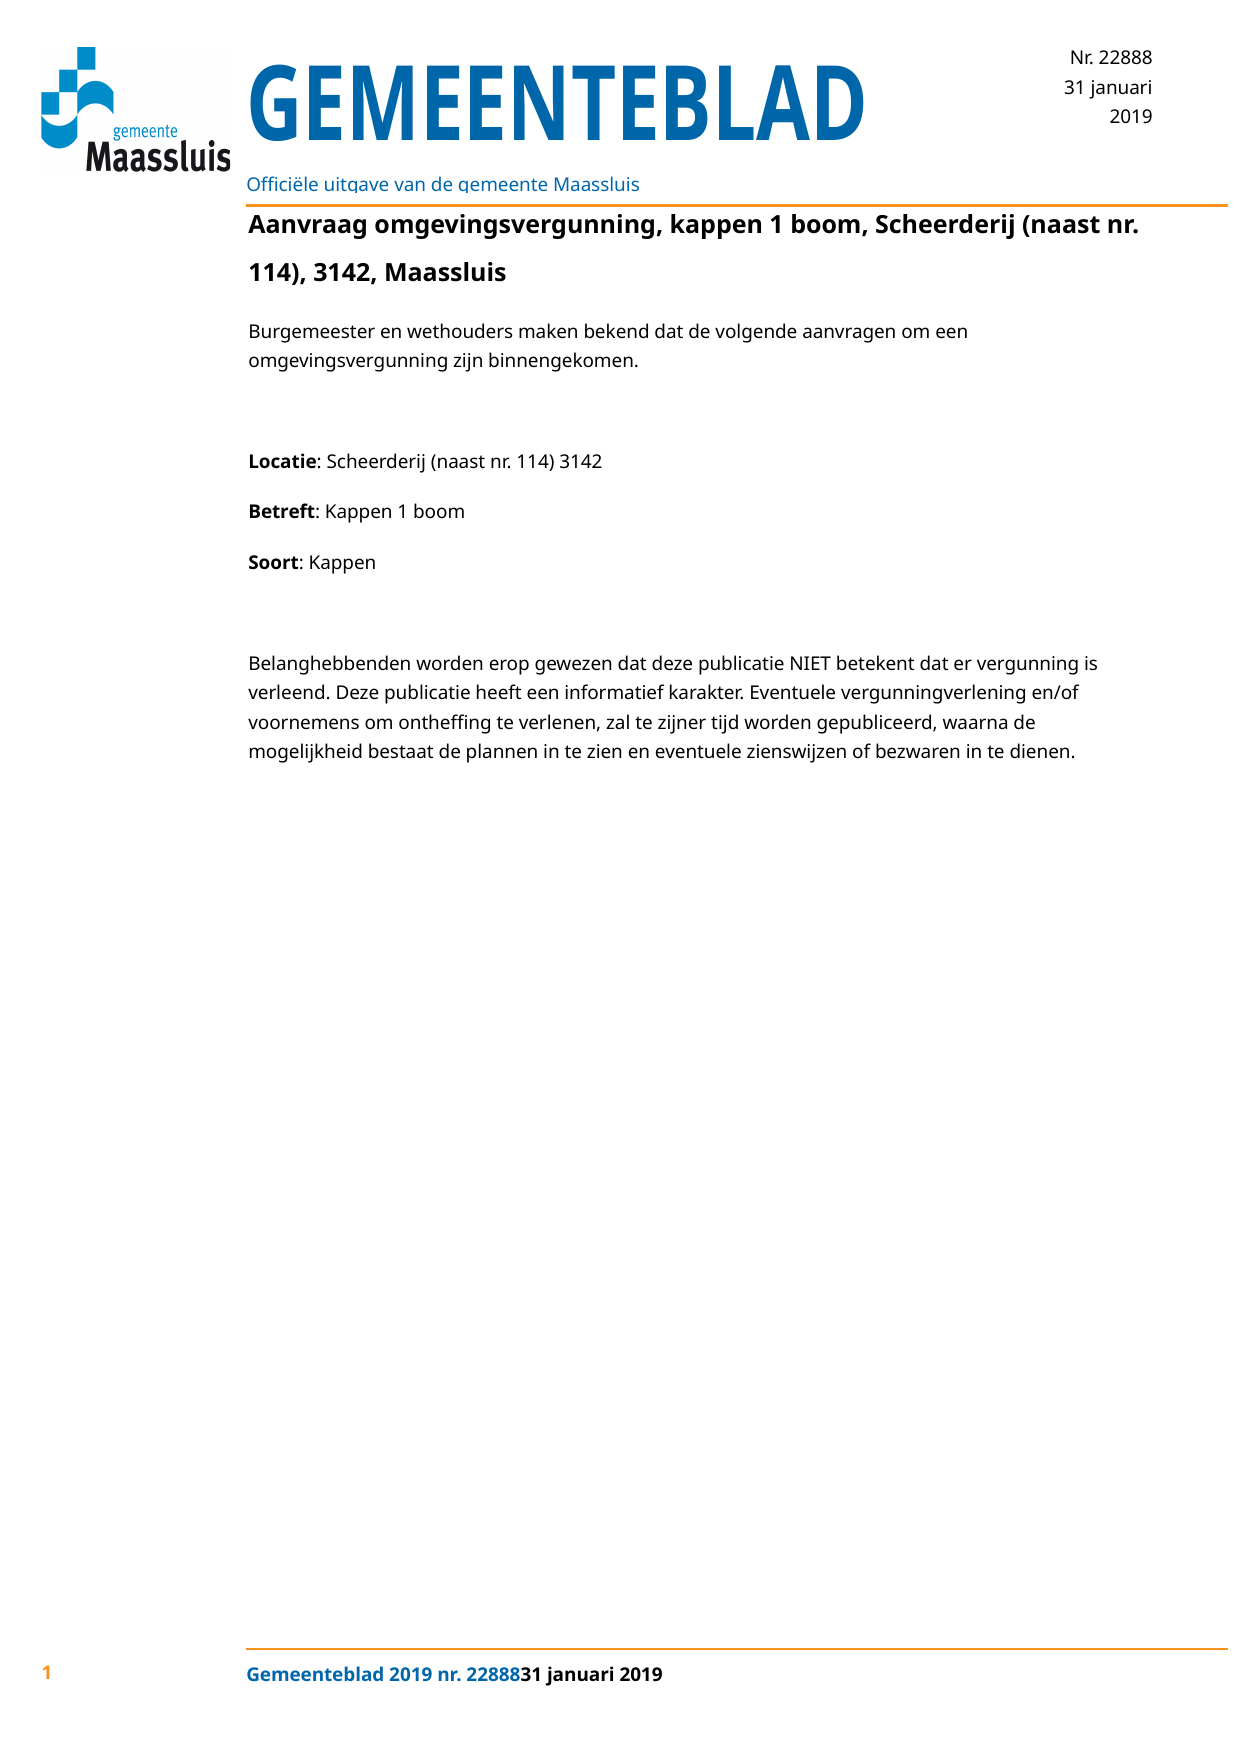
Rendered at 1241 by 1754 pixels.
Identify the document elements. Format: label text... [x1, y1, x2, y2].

text Burgemeester en wethouders maken bekend dat de volgende aanvragen om een omgevingsvergunning zijn binnengekomen. [248, 318, 1152, 373]
text Betreft: Kappen 1 boom [248, 499, 1152, 524]
text Aanvraag omgevingsvergunning, kappen 1 boom, Scheerderij (naast nr. 114), 3142, Maassluis [248, 207, 1152, 288]
text Belanghebbenden worden erop gewezen dat deze publicatie NIET betekent dat er vergunning is verleend. Deze publicatie heeft een informatief karakter. Eventuele vergunningverlening en/of voornemens om ontheffing te verlenen, zal te zijner tijd worden gepubliceerd, waarna de mogelijkheid bestaat de plannen in te zien en eventuele zienswijzen of bezwaren in te dienen. [248, 650, 1152, 764]
picture [41, 47, 77, 92]
text Soort: Kappen [248, 549, 1152, 575]
picture [41, 47, 231, 172]
text Locatie: Scheerderij (naast nr. 114) 3142 [248, 448, 1152, 474]
